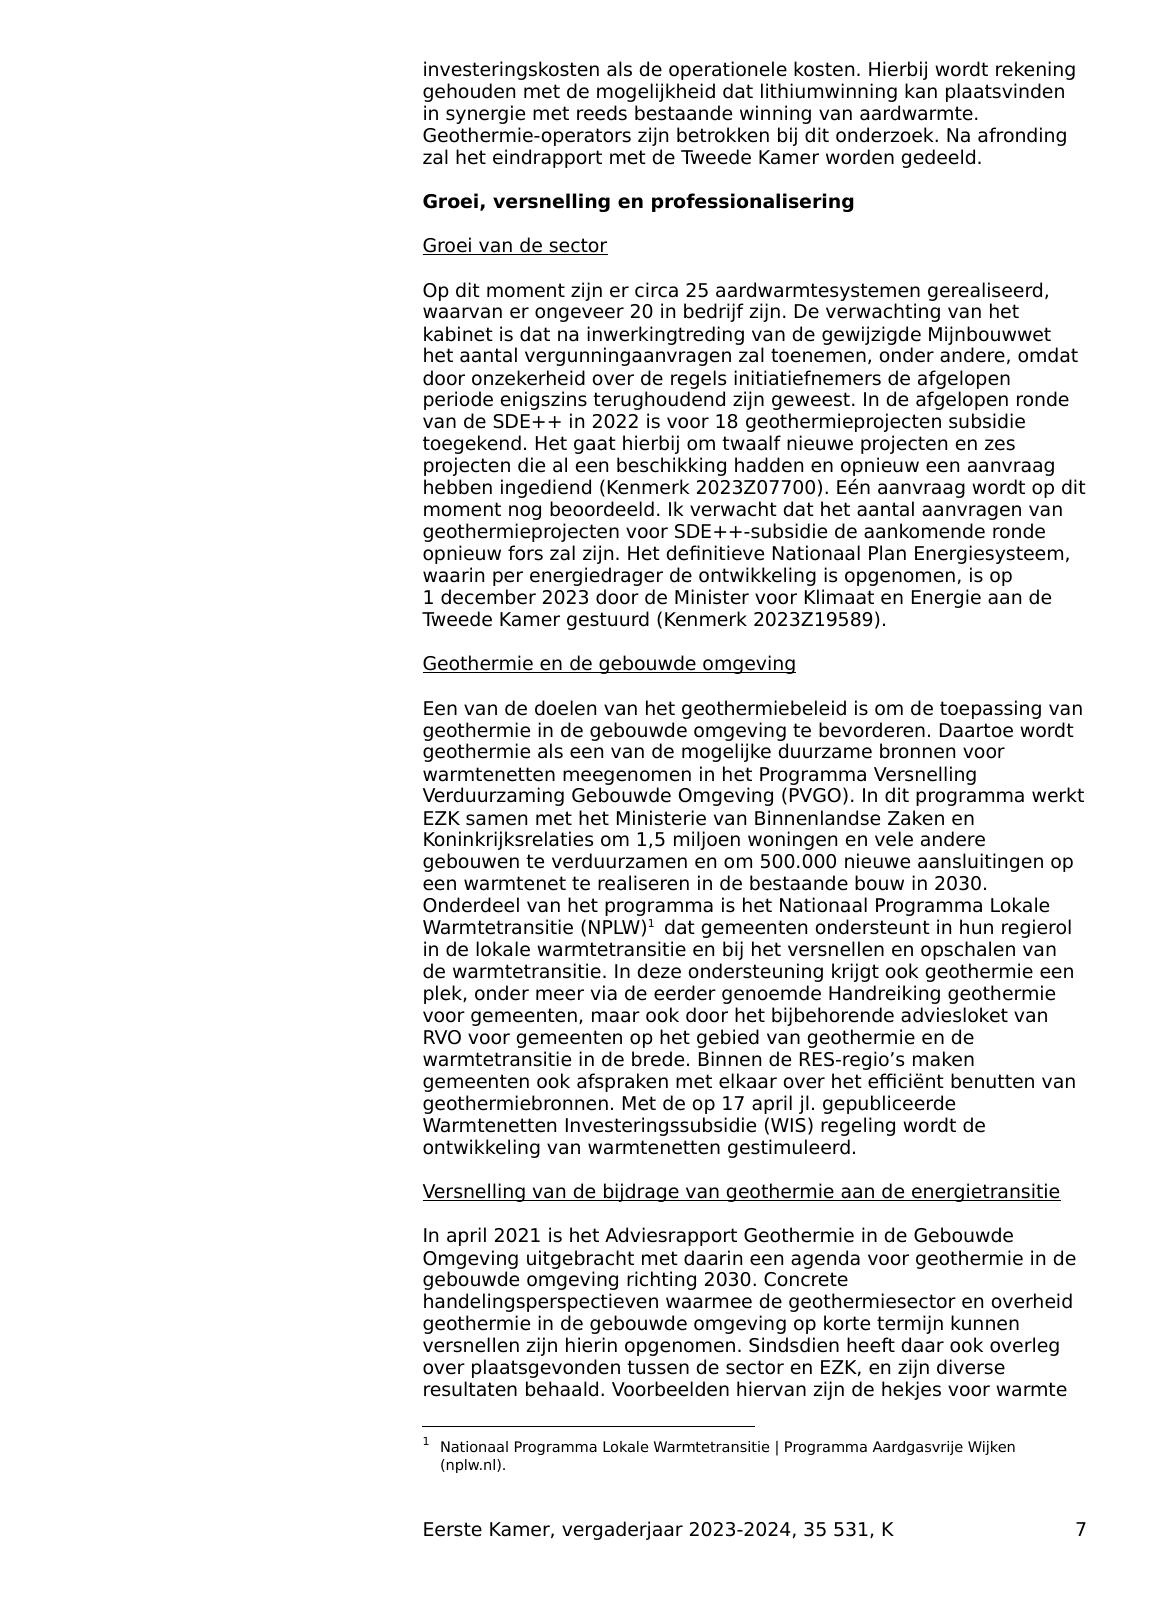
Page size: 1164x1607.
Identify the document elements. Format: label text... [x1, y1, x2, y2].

text Op dit moment zijn er circa 25 aardwarmtesystemen gerealiseerd, waarvan er ongeveer 20 in bedrijf zijn. De verwachting van het kabinet is dat na inwerkingtreding van de gewijzigde Mijnbouwwet het aantal vergunningaanvragen zal toenemen, onder andere, omdat door onzekerheid over de regels initiatiefnemers de afgelopen periode enigszins terughoudend zijn geweest. In de afgelopen ronde van de SDE++ in 2022 is voor 18 geothermieprojecten subsidie toegekend. Het gaat hierbij om twaalf nieuwe projecten en zes projecten die al een beschikking hadden en opnieuw een aanvraag hebben ingediend (Kenmerk 2023Z07700). Eén aanvraag wordt op dit moment nog beoordeeld. Ik verwacht dat het aantal aanvragen van geothermieprojecten voor SDE++-subsidie de aankomende ronde opnieuw fors zal zijn. Het definitieve Nationaal Plan Energiesysteem, waarin per energiedrager de ontwikkeling is opgenomen, is op 1 december 2023 door de Minister voor Klimaat en Energie aan de Tweede Kamer gestuurd (Kenmerk 2023Z19589). [422, 279, 1087, 631]
subtitle Groei van de sector [422, 235, 1087, 257]
text investeringskosten als de operationele kosten. Hierbij wordt rekening gehouden met de mogelijkheid dat lithiumwinning kan plaatsvinden in synergie met reeds bestaande winning van aardwarmte. Geothermie-operators zijn betrokken bij dit onderzoek. Na afronding zal het eindrapport met de Tweede Kamer worden gedeeld. [422, 59, 1087, 169]
text In april 2021 is het Adviesrapport Geothermie in de Gebouwde Omgeving uitgebracht met daarin een agenda voor geothermie in de gebouwde omgeving richting 2030. Concrete handelingsperspectieven waarmee de geothermiesector en overheid geothermie in de gebouwde omgeving op korte termijn kunnen versnellen zijn hierin opgenomen. Sindsdien heeft daar ook overleg over plaatsgevonden tussen de sector en EZK, en zijn diverse resultaten behaald. Voorbeelden hiervan zijn de hekjes voor warmte [422, 1225, 1087, 1401]
text Nationaal Programma Lokale Warmtetransitie | Programma Aardgasvrije Wijken (nplw.nl). [422, 1435, 1087, 1474]
subtitle Geothermie en de gebouwde omgeving [422, 653, 1087, 675]
subtitle Groei, versnelling en professionalisering [422, 191, 1087, 213]
subtitle Versnelling van de bijdrage van geothermie aan de energietransitie [422, 1181, 1087, 1203]
text Een van de doelen van het geothermiebeleid is om de toepassing van geothermie in de gebouwde omgeving te bevorderen. Daartoe wordt geothermie als een van de mogelijke duurzame bronnen voor warmtenetten meegenomen in het Programma Versnelling Verduurzaming Gebouwde Omgeving (PVGO). In dit programma werkt EZK samen met het Ministerie van Binnenlandse Zaken en Koninkrijksrelaties om 1,5 miljoen woningen en vele andere gebouwen te verduurzamen en om 500.000 nieuwe aansluitingen op een warmtenet te realiseren in de bestaande bouw in 2030. Onderdeel van het programma is het Nationaal Programma Lokale Warmtetransitie (NPLW) dat gemeenten ondersteunt in hun regierol in de lokale warmtetransitie en bij het versnellen en opschalen van de warmtetransitie. In deze ondersteuning krijgt ook geothermie een plek, onder meer via de eerder genoemde Handreiking geothermie voor gemeenten, maar ook door het bijbehorende adviesloket van RVO voor gemeenten op het gebied van geothermie en de warmtetransitie in de brede. Binnen de RES-regio’s maken gemeenten ook afspraken met elkaar over het efficiënt benutten van geothermiebronnen. Met de op 17 april jl. gepubliceerde Warmtenetten Investeringssubsidie (WIS) regeling wordt de ontwikkeling van warmtenetten gestimuleerd. [422, 697, 1087, 1159]
